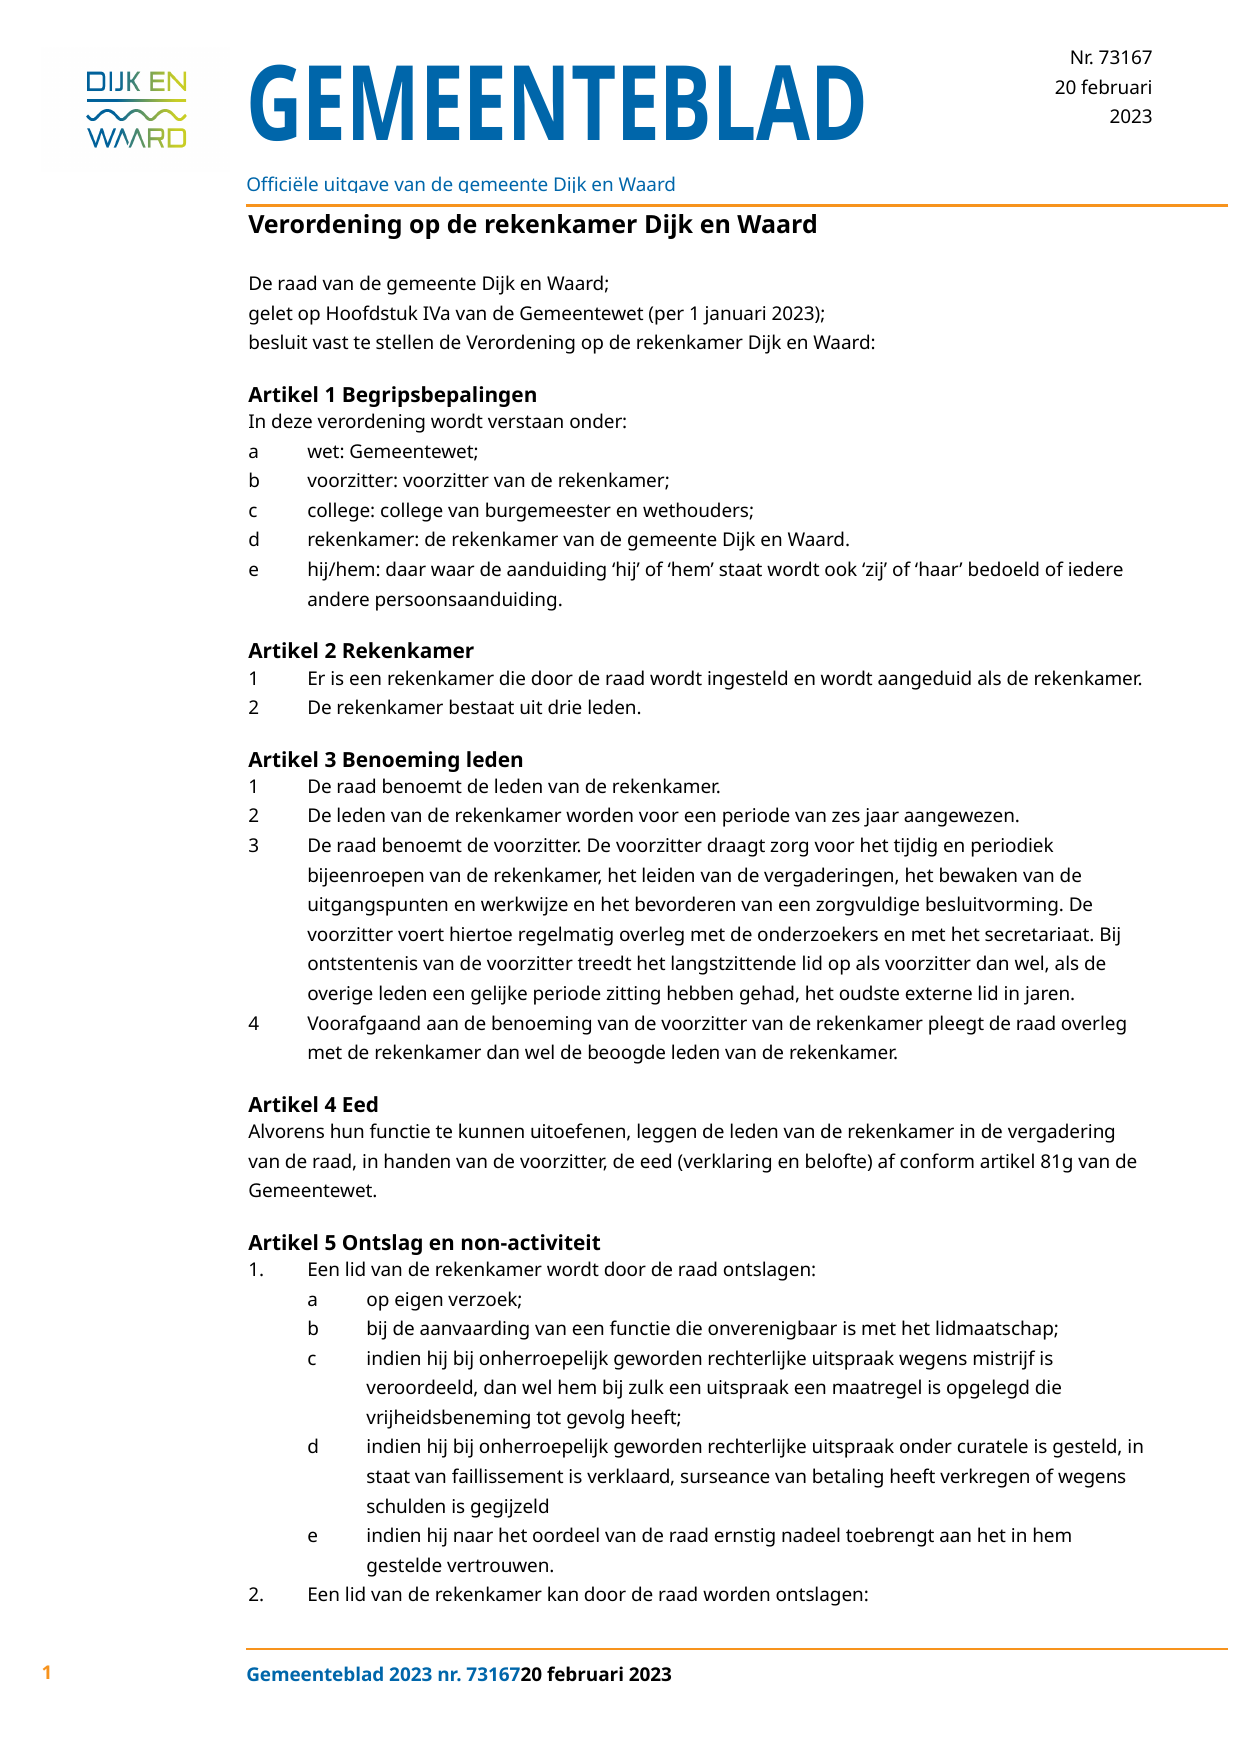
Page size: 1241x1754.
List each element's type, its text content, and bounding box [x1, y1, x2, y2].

text Alvorens hun functie te kunnen uitoefenen, leggen de leden van de rekenkamer in de vergadering van de raad, in handen van de voorzitter, de eed (verklaring en belofte) af conform artikel 81g van de Gemeentewet. [248, 1118, 1152, 1203]
list De raad benoemt de leden van de rekenkamer. [248, 773, 1152, 799]
list De raad benoemt de voorzitter. De voorzitter draagt zorg voor het tijdig en periodiek bijeenroepen van de rekenkamer, het leiden van de vergaderingen, het bewaken van de uitgangspunten en werkwijze en het bevorderen van een zorgvuldige besluitvorming. De voorzitter voert hiertoe regelmatig overleg met de onderzoekers en met het secretariaat. Bij ontstentenis van de voorzitter treedt het langstzittende lid op als voorzitter dan wel, als de overige leden een gelijke periode zitting hebben gehad, het oudste externe lid in jaren. [248, 832, 1152, 1006]
text gelet op Hoofdstuk IVa van de Gemeentewet (per 1 januari 2023); [248, 300, 1152, 326]
list De leden van de rekenkamer worden voor een periode van zes jaar aangewezen. [248, 803, 1152, 828]
list indien hij naar het oordeel van de raad ernstig nadeel toebrengt aan het in hem gestelde vertrouwen. [307, 1522, 1152, 1578]
text De raad van de gemeente Dijk en Waard; [248, 270, 1152, 296]
text Artikel 3 Benoeming leden [248, 745, 1152, 773]
list De rekenkamer bestaat uit drie leden. [248, 694, 1152, 720]
text Artikel 5 Ontslag en non-activiteit [248, 1228, 1152, 1256]
text Verordening op de rekenkamer Dijk en Waard [248, 207, 1152, 241]
list indien hij bij onherroepelijk geworden rechterlijke uitspraak onder curatele is gesteld, in staat van faillissement is verklaard, surseance van betaling heeft verkregen of wegens schulden is gegijzeld [307, 1434, 1152, 1519]
list Voorafgaand aan de benoeming van de voorzitter van de rekenkamer pleegt de raad overleg met de rekenkamer dan wel de beoogde leden van de rekenkamer. [248, 1010, 1152, 1065]
list rekenkamer: de rekenkamer van de gemeente Dijk en Waard. [248, 527, 1152, 552]
list indien hij bij onherroepelijk geworden rechterlijke uitspraak wegens mistrijf is veroordeeld, dan wel hem bij zulk een uitspraak een maatregel is opgelegd die vrijheidsbeneming tot gevolg heeft; [307, 1345, 1152, 1430]
list Een lid van de rekenkamer kan door de raad worden ontslagen: [248, 1582, 1152, 1607]
text besluit vast te stellen de Verordening op de rekenkamer Dijk en Waard: [248, 329, 1152, 355]
text Artikel 1 Begripsbepalingen [248, 380, 1152, 408]
list wet: Gemeentewet; [248, 438, 1152, 464]
picture [41, 47, 231, 172]
list hij/hem: daar waar de aanduiding ‘hij’ of ‘hem’ staat wordt ook ‘zij’ of ‘haar’ bedoeld of iedere andere persoonsaanduiding. [248, 556, 1152, 612]
list Er is een rekenkamer die door de raad wordt ingesteld en wordt aangeduid als de rekenkamer. [248, 665, 1152, 690]
list Een lid van de rekenkamer wordt door de raad ontslagen: [248, 1256, 1152, 1282]
list bij de aanvaarding van een functie die onverenigbaar is met het lidmaatschap; [307, 1315, 1152, 1341]
list college: college van burgemeester en wethouders; [248, 497, 1152, 523]
text In deze verordening wordt verstaan onder: [248, 408, 1152, 434]
list voorzitter: voorzitter van de rekenkamer; [248, 467, 1152, 493]
list op eigen verzoek; [307, 1286, 1152, 1312]
text Artikel 2 Rekenkamer [248, 636, 1152, 665]
text Artikel 4 Eed [248, 1090, 1152, 1118]
